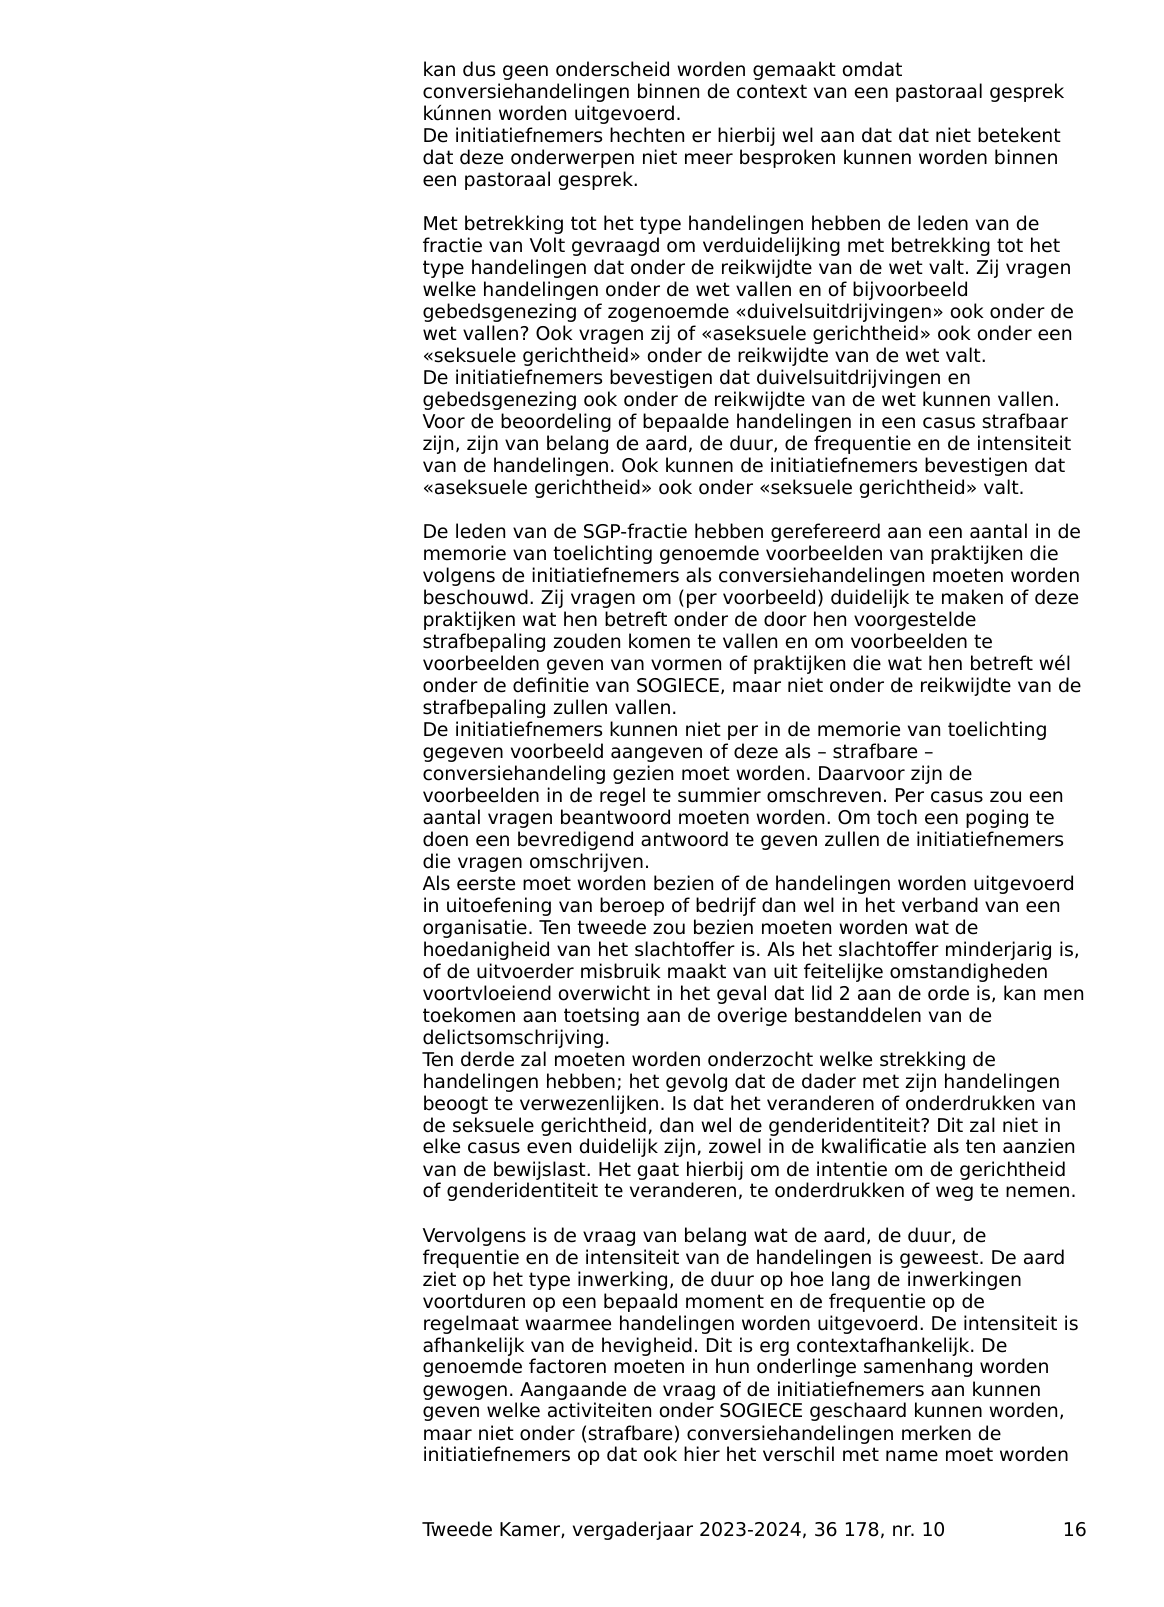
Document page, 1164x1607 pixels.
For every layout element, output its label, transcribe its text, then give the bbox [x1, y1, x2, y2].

text Vervolgens is de vraag van belang wat de aard, de duur, de frequentie en de intensiteit van de handelingen is geweest. De aard ziet op het type inwerking, de duur op hoe lang de inwerkingen voortduren op een bepaald moment en de frequentie op de regelmaat waarmee handelingen worden uitgevoerd. De intensiteit is afhankelijk van de hevigheid. Dit is erg contextafhankelijk. De genoemde factoren moeten in hun onderlinge samenhang worden gewogen. Aangaande de vraag of de initiatiefnemers aan kunnen geven welke activiteiten onder SOGIECE geschaard kunnen worden, maar niet onder (strafbare) conversiehandelingen merken de initiatiefnemers op dat ook hier het verschil met name moet worden [422, 1224, 1087, 1466]
text kan dus geen onderscheid worden gemaakt omdat conversiehandelingen binnen de context van een pastoraal gesprek kúnnen worden uitgevoerd. [422, 59, 1087, 125]
text De leden van de SGP-fractie hebben gerefereerd aan een aantal in de memorie van toelichting genoemde voorbeelden van praktijken die volgens de initiatiefnemers als conversiehandelingen moeten worden beschouwd. Zij vragen om (per voorbeeld) duidelijk te maken of deze praktijken wat hen betreft onder de door hen voorgestelde strafbepaling zouden komen te vallen en om voorbeelden te voorbeelden geven van vormen of praktijken die wat hen betreft wél onder de definitie van SOGIECE, maar niet onder de reikwijdte van de strafbepaling zullen vallen. [422, 521, 1087, 719]
text De initiatiefnemers hechten er hierbij wel aan dat dat niet betekent dat deze onderwerpen niet meer besproken kunnen worden binnen een pastoraal gesprek. [422, 125, 1087, 191]
text Met betrekking tot het type handelingen hebben de leden van de fractie van Volt gevraagd om verduidelijking met betrekking tot het type handelingen dat onder de reikwijdte van de wet valt. Zij vragen welke handelingen onder de wet vallen en of bijvoorbeeld gebedsgenezing of zogenoemde «duivelsuitdrijvingen» ook onder de wet vallen? Ook vragen zij of «aseksuele gerichtheid» ook onder een «seksuele gerichtheid» onder de reikwijdte van de wet valt. [422, 213, 1087, 367]
text De initiatiefnemers kunnen niet per in de memorie van toelichting gegeven voorbeeld aangeven of deze als – strafbare – conversiehandeling gezien moet worden. Daarvoor zijn de voorbeelden in de regel te summier omschreven. Per casus zou een aantal vragen beantwoord moeten worden. Om toch een poging te doen een bevredigend antwoord te geven zullen de initiatiefnemers die vragen omschrijven. [422, 719, 1087, 873]
text De initiatiefnemers bevestigen dat duivelsuitdrijvingen en gebedsgenezing ook onder de reikwijdte van de wet kunnen vallen. Voor de beoordeling of bepaalde handelingen in een casus strafbaar zijn, zijn van belang de aard, de duur, de frequentie en de intensiteit van de handelingen. Ook kunnen de initiatiefnemers bevestigen dat «aseksuele gerichtheid» ook onder «seksuele gerichtheid» valt. [422, 367, 1087, 499]
text Als eerste moet worden bezien of de handelingen worden uitgevoerd in uitoefening van beroep of bedrijf dan wel in het verband van een organisatie. Ten tweede zou bezien moeten worden wat de hoedanigheid van het slachtoffer is. Als het slachtoffer minderjarig is, of de uitvoerder misbruik maakt van uit feitelijke omstandigheden voortvloeiend overwicht in het geval dat lid 2 aan de orde is, kan men toekomen aan toetsing aan de overige bestanddelen van de delictsomschrijving. [422, 873, 1087, 1048]
text Ten derde zal moeten worden onderzocht welke strekking de handelingen hebben; het gevolg dat de dader met zijn handelingen beoogt te verwezenlijken. Is dat het veranderen of onderdrukken van de seksuele gerichtheid, dan wel de genderidentiteit? Dit zal niet in elke casus even duidelijk zijn, zowel in de kwalificatie als ten aanzien van de bewijslast. Het gaat hierbij om de intentie om de gerichtheid of genderidentiteit te veranderen, te onderdrukken of weg te nemen. [422, 1048, 1087, 1202]
